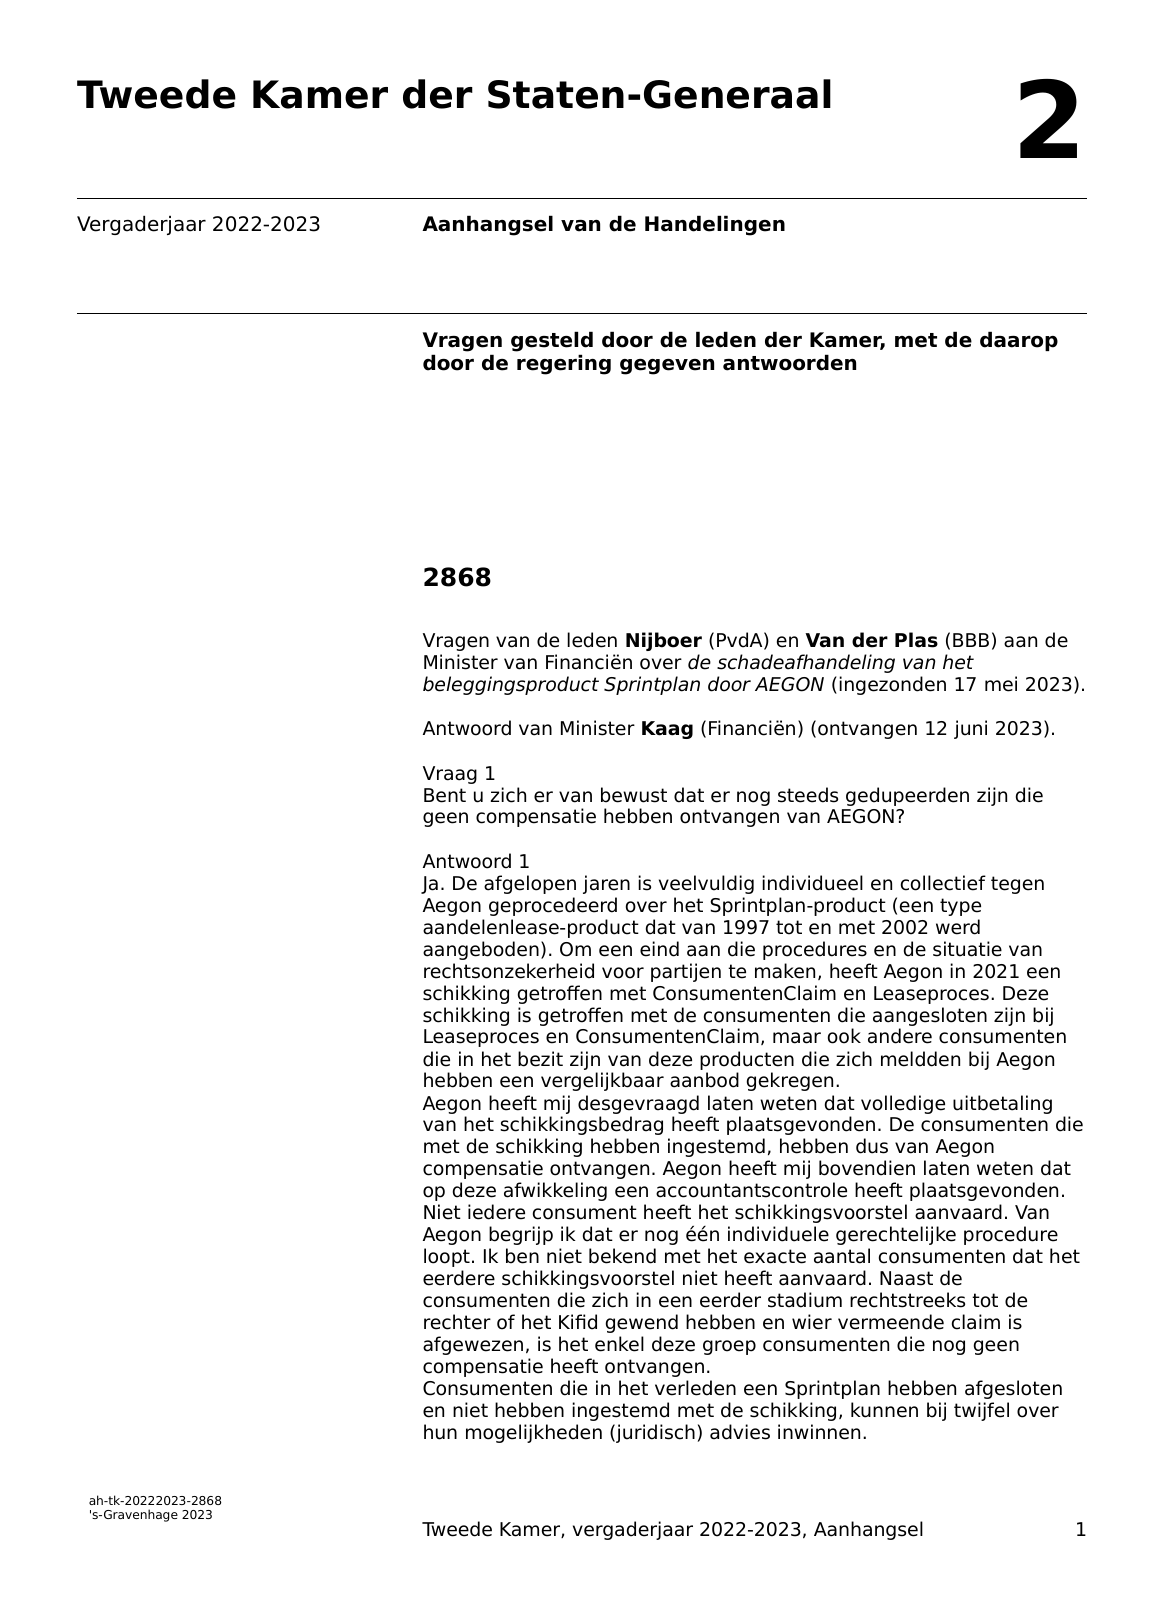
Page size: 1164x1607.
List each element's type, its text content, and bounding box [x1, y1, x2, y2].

text 2868 [422, 563, 1087, 592]
text Aegon heeft mij desgevraagd laten weten dat volledige uitbetaling van het schikkingsbedrag heeft plaatsgevonden. De consumenten die met de schikking hebben ingestemd, hebben dus van Aegon compensatie ontvangen. Aegon heeft mij bovendien laten weten dat op deze afwikkeling een accountantscontrole heeft plaatsgevonden. [422, 1092, 1087, 1202]
table_cell [77, 314, 422, 375]
text 's-Gravenhage 2023 [88, 1508, 323, 1522]
text ah-tk-20222023-2868 [88, 1494, 323, 1508]
text Antwoord van Minister Kaag (Financiën) (ontvangen 12 juni 2023). [422, 718, 1087, 740]
table_cell Vragen gesteld door de leden der Kamer, met de daarop door de regering gegeven antwoorden [422, 314, 1087, 375]
table_header 2 [886, 59, 1087, 198]
text Consumenten die in het verleden een Sprintplan hebben afgesloten en niet hebben ingestemd met de schikking, kunnen bij twijfel over hun mogelijkheden (juridisch) advies inwinnen. [422, 1378, 1087, 1444]
table_header Tweede Kamer der Staten-Generaal [77, 59, 886, 198]
text Bent u zich er van bewust dat er nog steeds gedupeerden zijn die geen compensatie hebben ontvangen van AEGON? [422, 784, 1087, 828]
text Vraag 1 [422, 762, 1087, 784]
text Ja. De afgelopen jaren is veelvuldig individueel en collectief tegen Aegon geprocedeerd over het Sprintplan-product (een type aandelenlease-product dat van 1997 tot en met 2002 werd aangeboden). Om een eind aan die procedures en de situatie van rechtsonzekerheid voor partijen te maken, heeft Aegon in 2021 een schikking getroffen met ConsumentenClaim en Leaseproces. Deze schikking is getroffen met de consumenten die aangesloten zijn bij Leaseproces en ConsumentenClaim, maar ook andere consumenten die in het bezit zijn van deze producten die zich meldden bij Aegon hebben een vergelijkbaar aanbod gekregen. [422, 873, 1087, 1092]
text Vragen van de leden Nijboer (PvdA) en Van der Plas (BBB) aan de Minister van Financiën over de schadeafhandeling van het beleggingsproduct Sprintplan door AEGON (ingezonden 17 mei 2023). [422, 630, 1087, 696]
table_cell Aanhangsel van de Handelingen [422, 199, 1087, 313]
text Niet iedere consument heeft het schikkingsvoorstel aanvaard. Van Aegon begrijp ik dat er nog één individuele gerechtelijke procedure loopt. Ik ben niet bekend met het exacte aantal consumenten dat het eerdere schikkingsvoorstel niet heeft aanvaard. Naast de consumenten die zich in een eerder stadium rechtstreeks tot de rechter of het Kifid gewend hebben en wier vermeende claim is afgewezen, is het enkel deze groep consumenten die nog geen compensatie heeft ontvangen. [422, 1202, 1087, 1378]
table_cell Vergaderjaar 2022-2023 [77, 199, 422, 313]
text Antwoord 1 [422, 851, 1087, 873]
